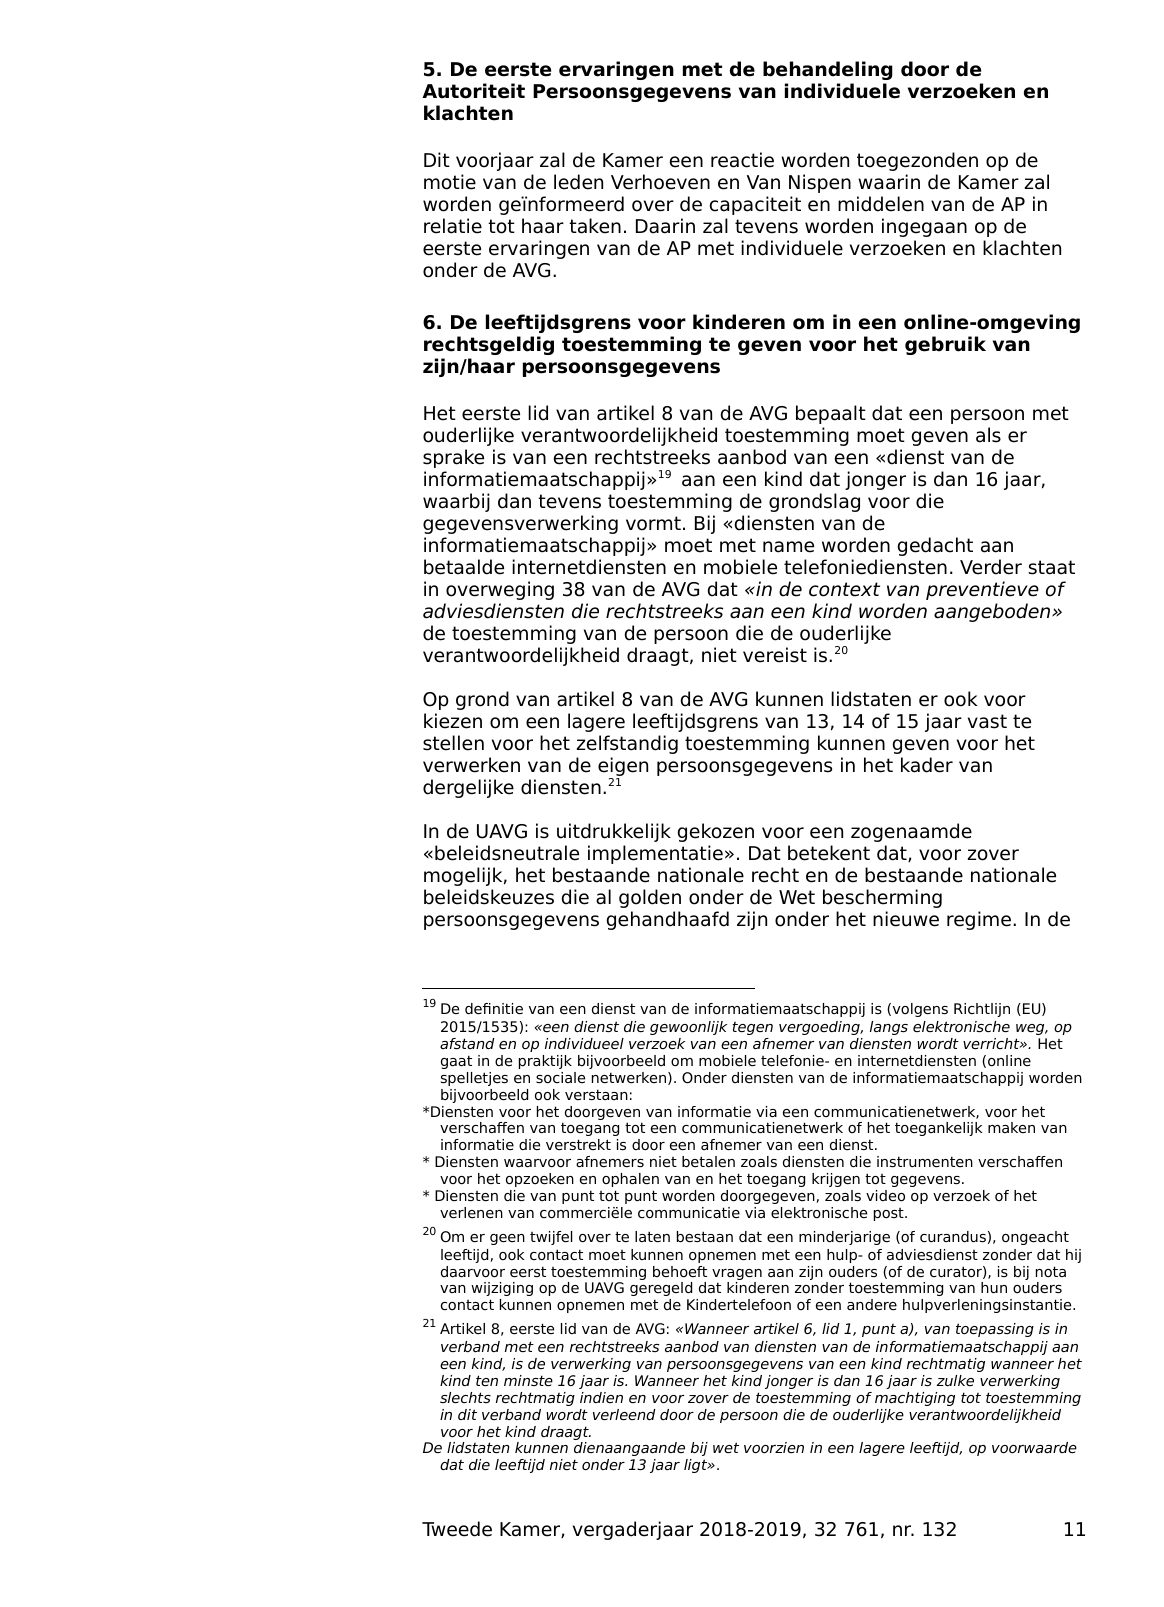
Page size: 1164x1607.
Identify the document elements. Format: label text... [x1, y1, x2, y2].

text *Diensten voor het doorgeven van informatie via een communicatienetwerk, voor het verschaffen van toegang tot een communicatienetwerk of het toegankelijk maken van informatie die verstrekt is door een afnemer van een dienst. [422, 1104, 1087, 1154]
text De lidstaten kunnen dienaangaande bij wet voorzien in een lagere leeftijd, op voorwaarde dat die leeftijd niet onder 13 jaar ligt». [422, 1441, 1087, 1474]
subtitle 6. De leeftijdsgrens voor kinderen om in een online-omgeving rechtsgeldig toestemming te geven voor het gebruik van zijn/haar persoonsgegevens [422, 312, 1087, 378]
text Om er geen twijfel over te laten bestaan dat een minderjarige (of curandus), ongeacht leeftijd, ook contact moet kunnen opnemen met een hulp- of adviesdienst zonder dat hij daarvoor eerst toestemming behoeft vragen aan zijn ouders (of de curator), is bij nota van wijziging op de UAVG geregeld dat kinderen zonder toestemming van hun ouders contact kunnen opnemen met de Kindertelefoon of een andere hulpverleningsinstantie. [422, 1225, 1087, 1314]
text De definitie van een dienst van de informatiemaatschappij is (volgens Richtlijn (EU) 2015/1535): «een dienst die gewoonlijk tegen vergoeding, langs elektronische weg, op afstand en op individueel verzoek van een afnemer van diensten wordt verricht». Het gaat in de praktijk bijvoorbeeld om mobiele telefonie- en internetdiensten (online spelletjes en sociale netwerken). Onder diensten van de informatiemaatschappij worden bijvoorbeeld ook verstaan: [422, 997, 1087, 1104]
subtitle 5. De eerste ervaringen met de behandeling door de Autoriteit Persoonsgegevens van individuele verzoeken en klachten [422, 59, 1087, 125]
text In de UAVG is uitdrukkelijk gekozen voor een zogenaamde «beleidsneutrale implementatie». Dat betekent dat, voor zover mogelijk, het bestaande nationale recht en de bestaande nationale beleidskeuzes die al golden onder de Wet bescherming persoonsgegevens gehandhaafd zijn onder het nieuwe regime. In de [422, 821, 1087, 931]
text * Diensten waarvoor afnemers niet betalen zoals diensten die instrumenten verschaffen voor het opzoeken en ophalen van en het toegang krijgen tot gegevens. [422, 1154, 1087, 1188]
text Dit voorjaar zal de Kamer een reactie worden toegezonden op de motie van de leden Verhoeven en Van Nispen waarin de Kamer zal worden geïnformeerd over de capaciteit en middelen van de AP in relatie tot haar taken. Daarin zal tevens worden ingegaan op de eerste ervaringen van de AP met individuele verzoeken en klachten onder de AVG. [422, 150, 1087, 282]
text * Diensten die van punt tot punt worden doorgegeven, zoals video op verzoek of het verlenen van commerciële communicatie via elektronische post. [422, 1188, 1087, 1222]
text Het eerste lid van artikel 8 van de AVG bepaalt dat een persoon met ouderlijke verantwoordelijkheid toestemming moet geven als er sprake is van een rechtstreeks aanbod van een «dienst van de informatiemaatschappij» aan een kind dat jonger is dan 16 jaar, waarbij dan tevens toestemming de grondslag voor die gegevensverwerking vormt. Bij «diensten van de informatiemaatschappij» moet met name worden gedacht aan betaalde internetdiensten en mobiele telefoniediensten. Verder staat in overweging 38 van de AVG dat «in de context van preventieve of adviesdiensten die rechtstreeks aan een kind worden aangeboden» de toestemming van de persoon die de ouderlijke verantwoordelijkheid draagt, niet vereist is. [422, 403, 1087, 667]
text Op grond van artikel 8 van de AVG kunnen lidstaten er ook voor kiezen om een lagere leeftijdsgrens van 13, 14 of 15 jaar vast te stellen voor het zelfstandig toestemming kunnen geven voor het verwerken van de eigen persoonsgegevens in het kader van dergelijke diensten. [422, 689, 1087, 799]
text Artikel 8, eerste lid van de AVG: «Wanneer artikel 6, lid 1, punt a), van toepassing is in verband met een rechtstreeks aanbod van diensten van de informatiemaatschappij aan een kind, is de verwerking van persoonsgegevens van een kind rechtmatig wanneer het kind ten minste 16 jaar is. Wanneer het kind jonger is dan 16 jaar is zulke verwerking slechts rechtmatig indien en voor zover de toestemming of machtiging tot toestemming in dit verband wordt verleend door de persoon die de ouderlijke verantwoordelijkheid voor het kind draagt. [422, 1317, 1087, 1441]
